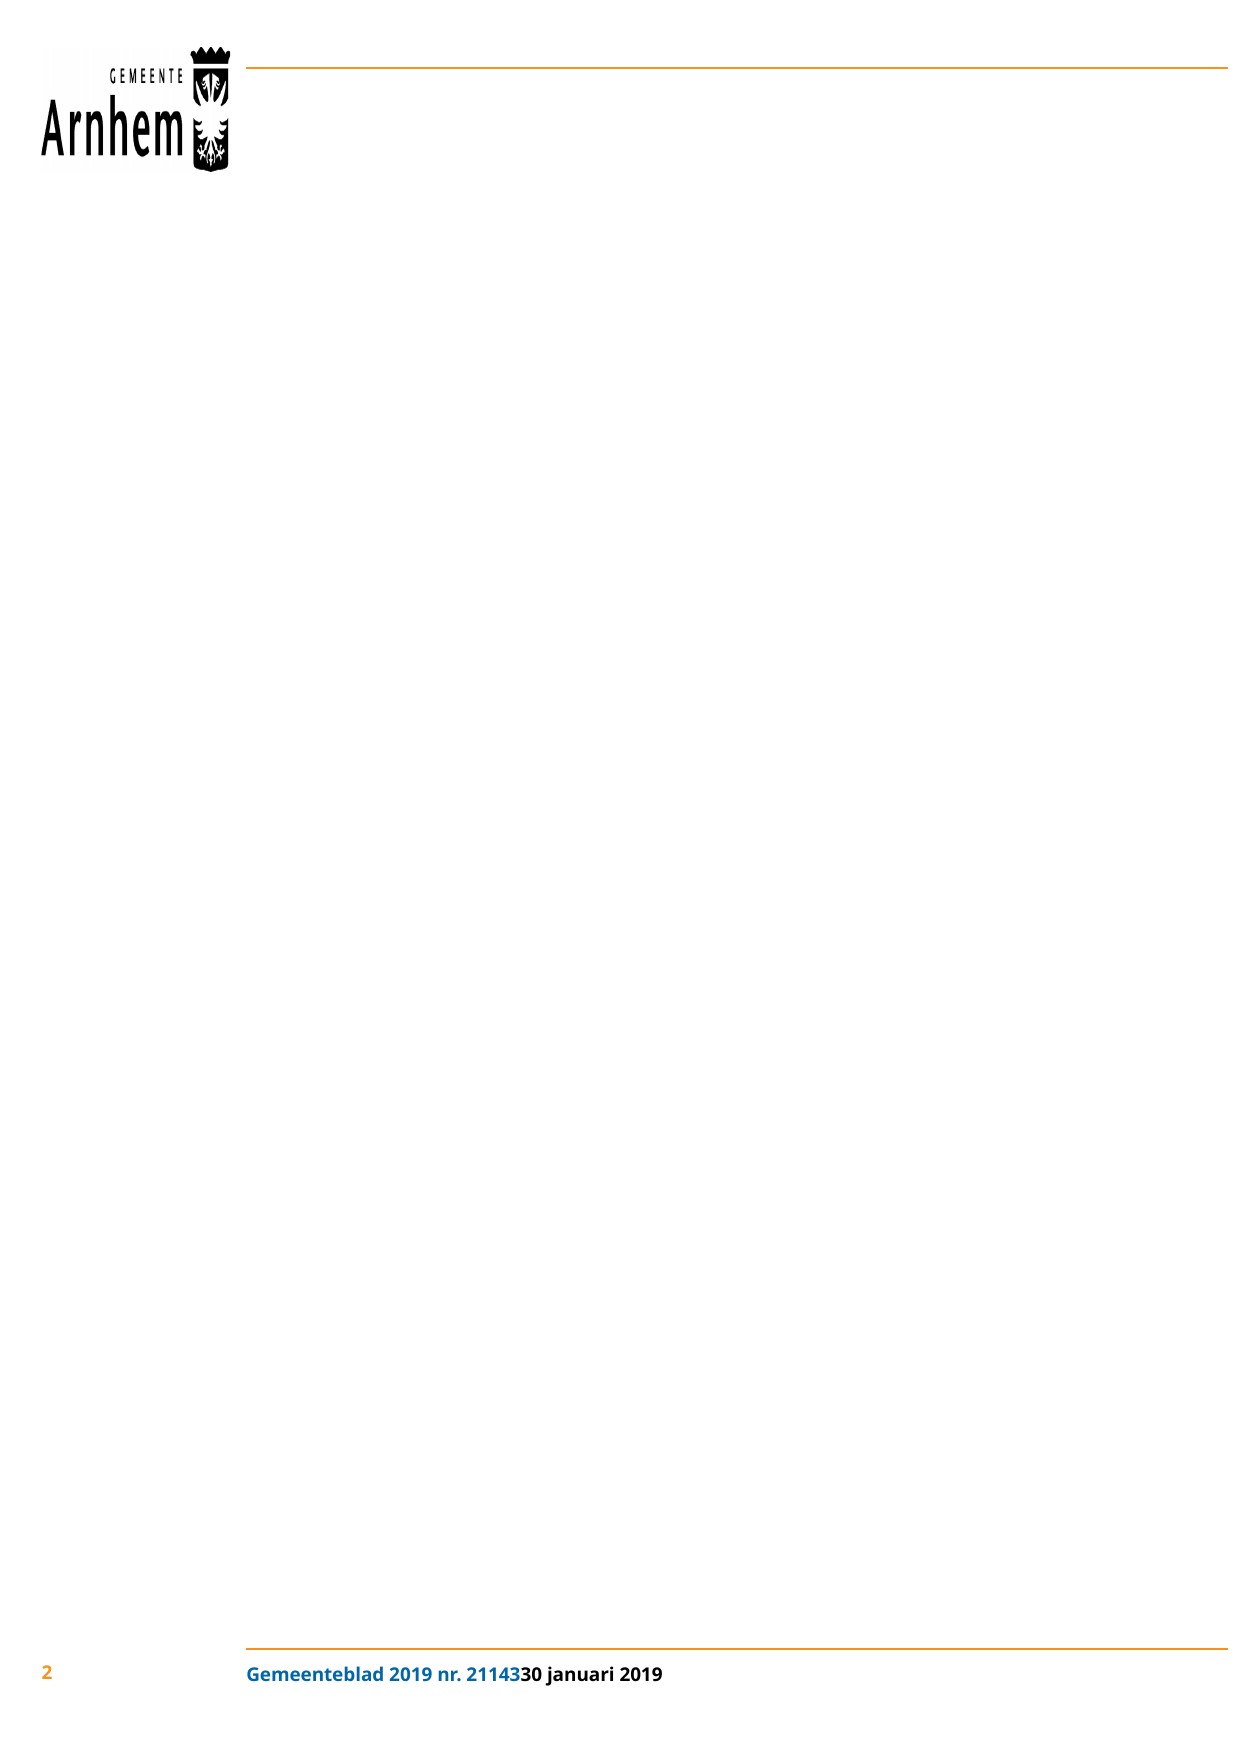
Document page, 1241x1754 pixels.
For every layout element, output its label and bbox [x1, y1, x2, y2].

picture [41, 47, 231, 172]
